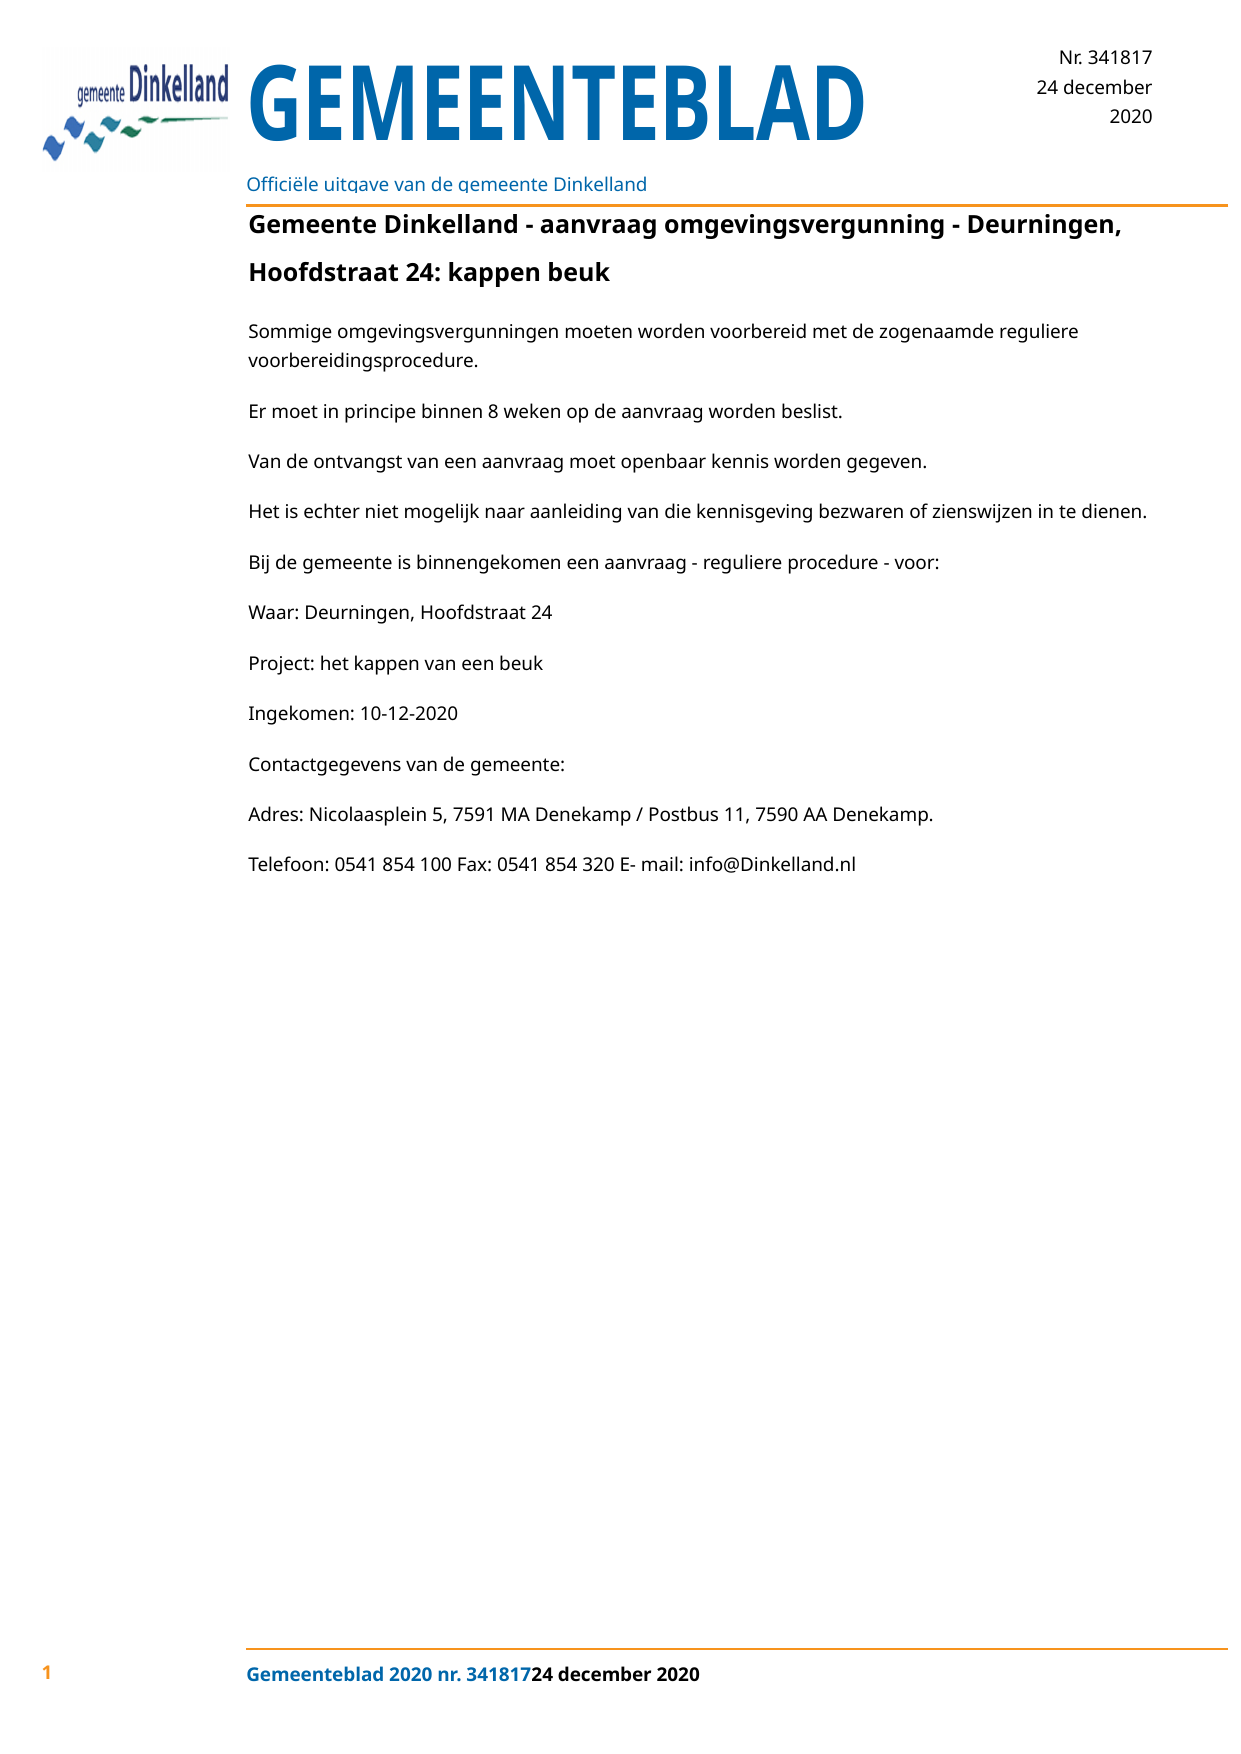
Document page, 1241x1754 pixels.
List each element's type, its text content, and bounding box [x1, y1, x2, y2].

text Project: het kappen van een beuk [248, 650, 1152, 676]
text Bij de gemeente is binnengekomen een aanvraag - reguliere procedure - voor: [248, 549, 1152, 575]
text Ingekomen: 10-12-2020 [248, 700, 1152, 726]
text Sommige omgevingsvergunningen moeten worden voorbereid met de zogenaamde reguliere voorbereidingsprocedure. [248, 318, 1152, 373]
text Het is echter niet mogelijk naar aanleiding van die kennisgeving bezwaren of zienswijzen in te dienen. [248, 499, 1152, 524]
picture [41, 47, 231, 172]
text Adres: Nicolaasplein 5, 7591 MA Denekamp / Postbus 11, 7590 AA Denekamp. [248, 801, 1152, 827]
text Gemeente Dinkelland - aanvraag omgevingsvergunning - Deurningen, Hoofdstraat 24: kappen beuk [248, 207, 1152, 288]
text Contactgegevens van de gemeente: [248, 751, 1152, 777]
text Van de ontvangst van een aanvraag moet openbaar kennis worden gegeven. [248, 448, 1152, 474]
text Telefoon: 0541 854 100 Fax: 0541 854 320 E- mail: info@Dinkelland.nl [248, 852, 1152, 877]
text Er moet in principe binnen 8 weken op de aanvraag worden beslist. [248, 398, 1152, 424]
text Waar: Deurningen, Hoofdstraat 24 [248, 599, 1152, 625]
